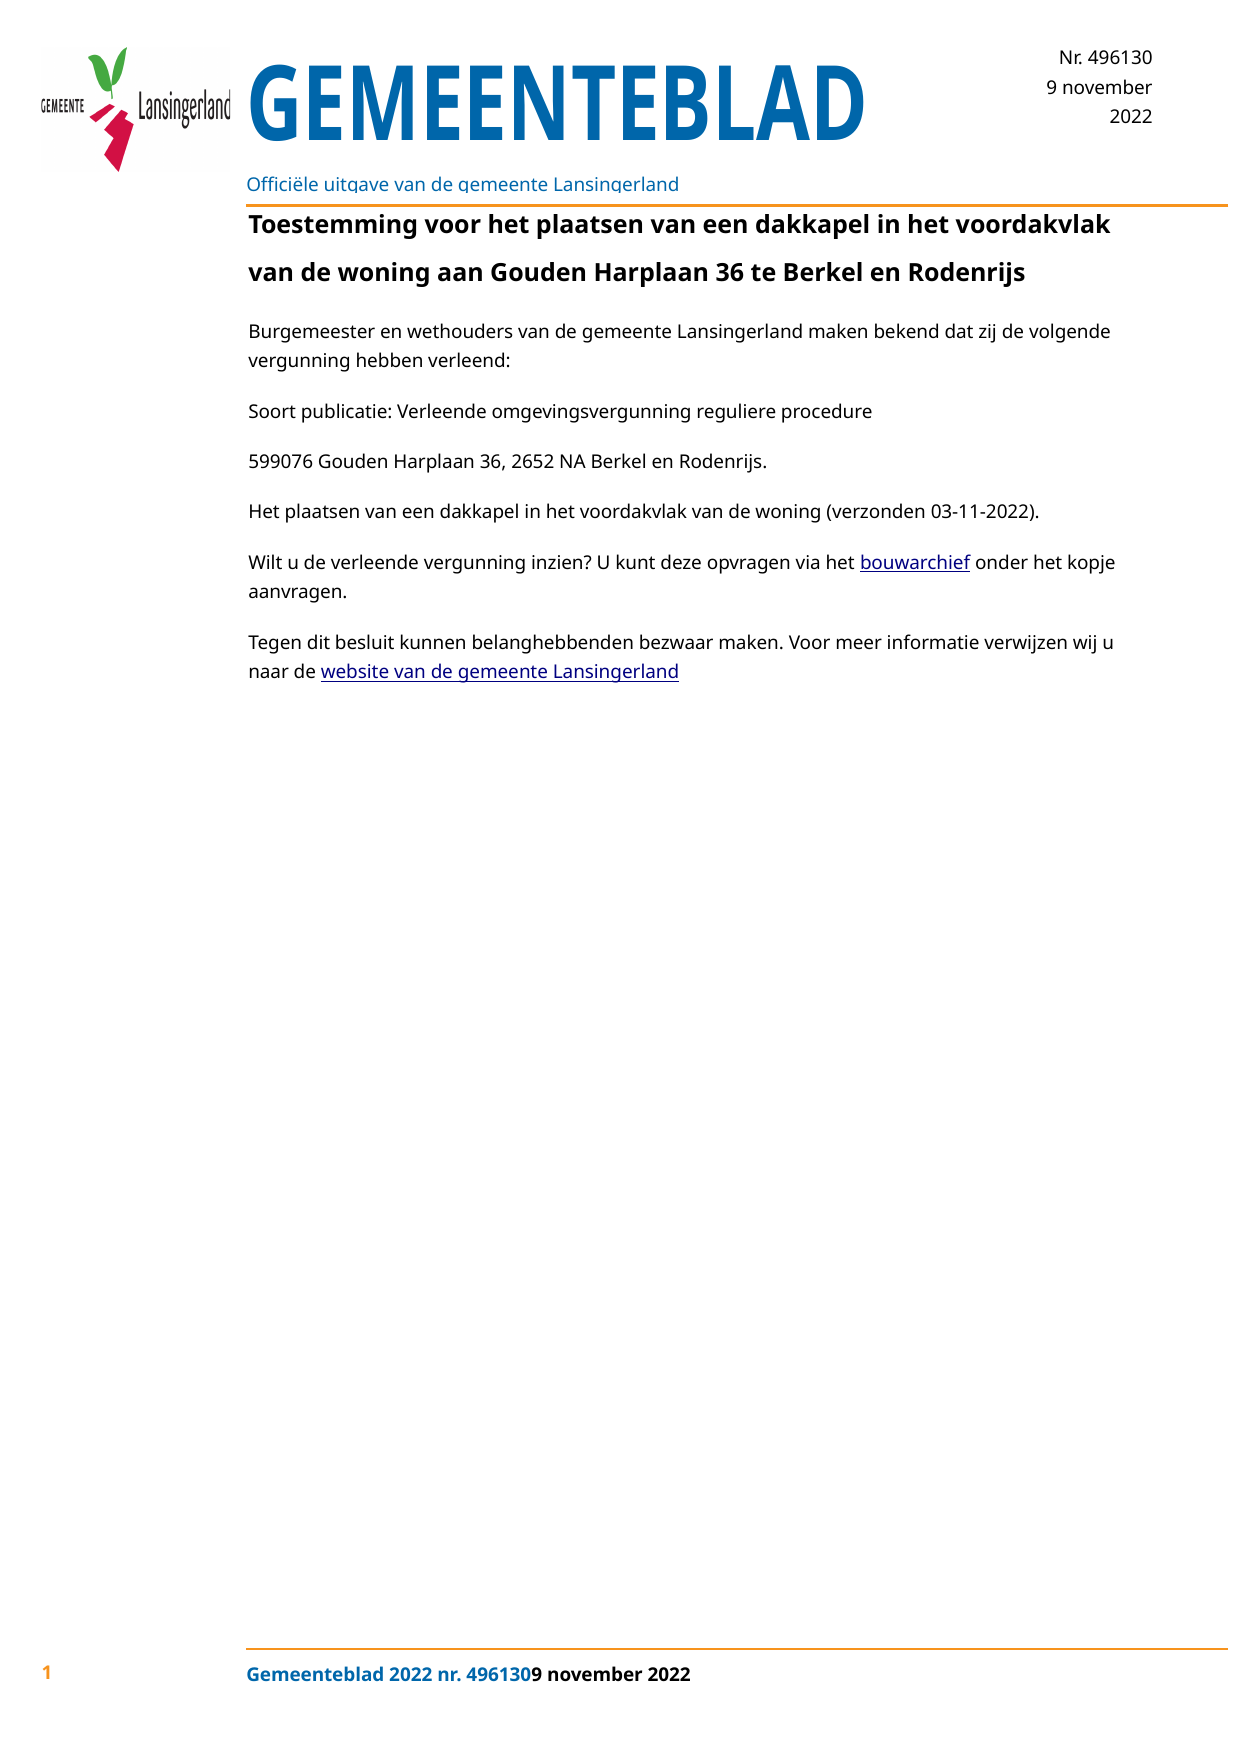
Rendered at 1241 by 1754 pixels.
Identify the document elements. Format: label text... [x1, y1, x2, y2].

text Wilt u de verleende vergunning inzien? U kunt deze opvragen via het bouwarchief onder het kopje aanvragen. [248, 549, 1152, 604]
text Burgemeester en wethouders van de gemeente Lansingerland maken bekend dat zij de volgende vergunning hebben verleend: [248, 318, 1152, 373]
text 599076 Gouden Harplaan 36, 2652 NA Berkel en Rodenrijs. [248, 448, 1152, 474]
text Toestemming voor het plaatsen van een dakkapel in het voordakvlak van de woning aan Gouden Harplaan 36 te Berkel en Rodenrijs [248, 207, 1152, 288]
text Soort publicatie: Verleende omgevingsvergunning reguliere procedure [248, 398, 1152, 424]
picture [41, 47, 231, 172]
text Tegen dit besluit kunnen belanghebbenden bezwaar maken. Voor meer informatie verwijzen wij u naar de website van de gemeente Lansingerland [248, 629, 1152, 684]
text Het plaatsen van een dakkapel in het voordakvlak van de woning (verzonden 03-11-2022). [248, 499, 1152, 524]
